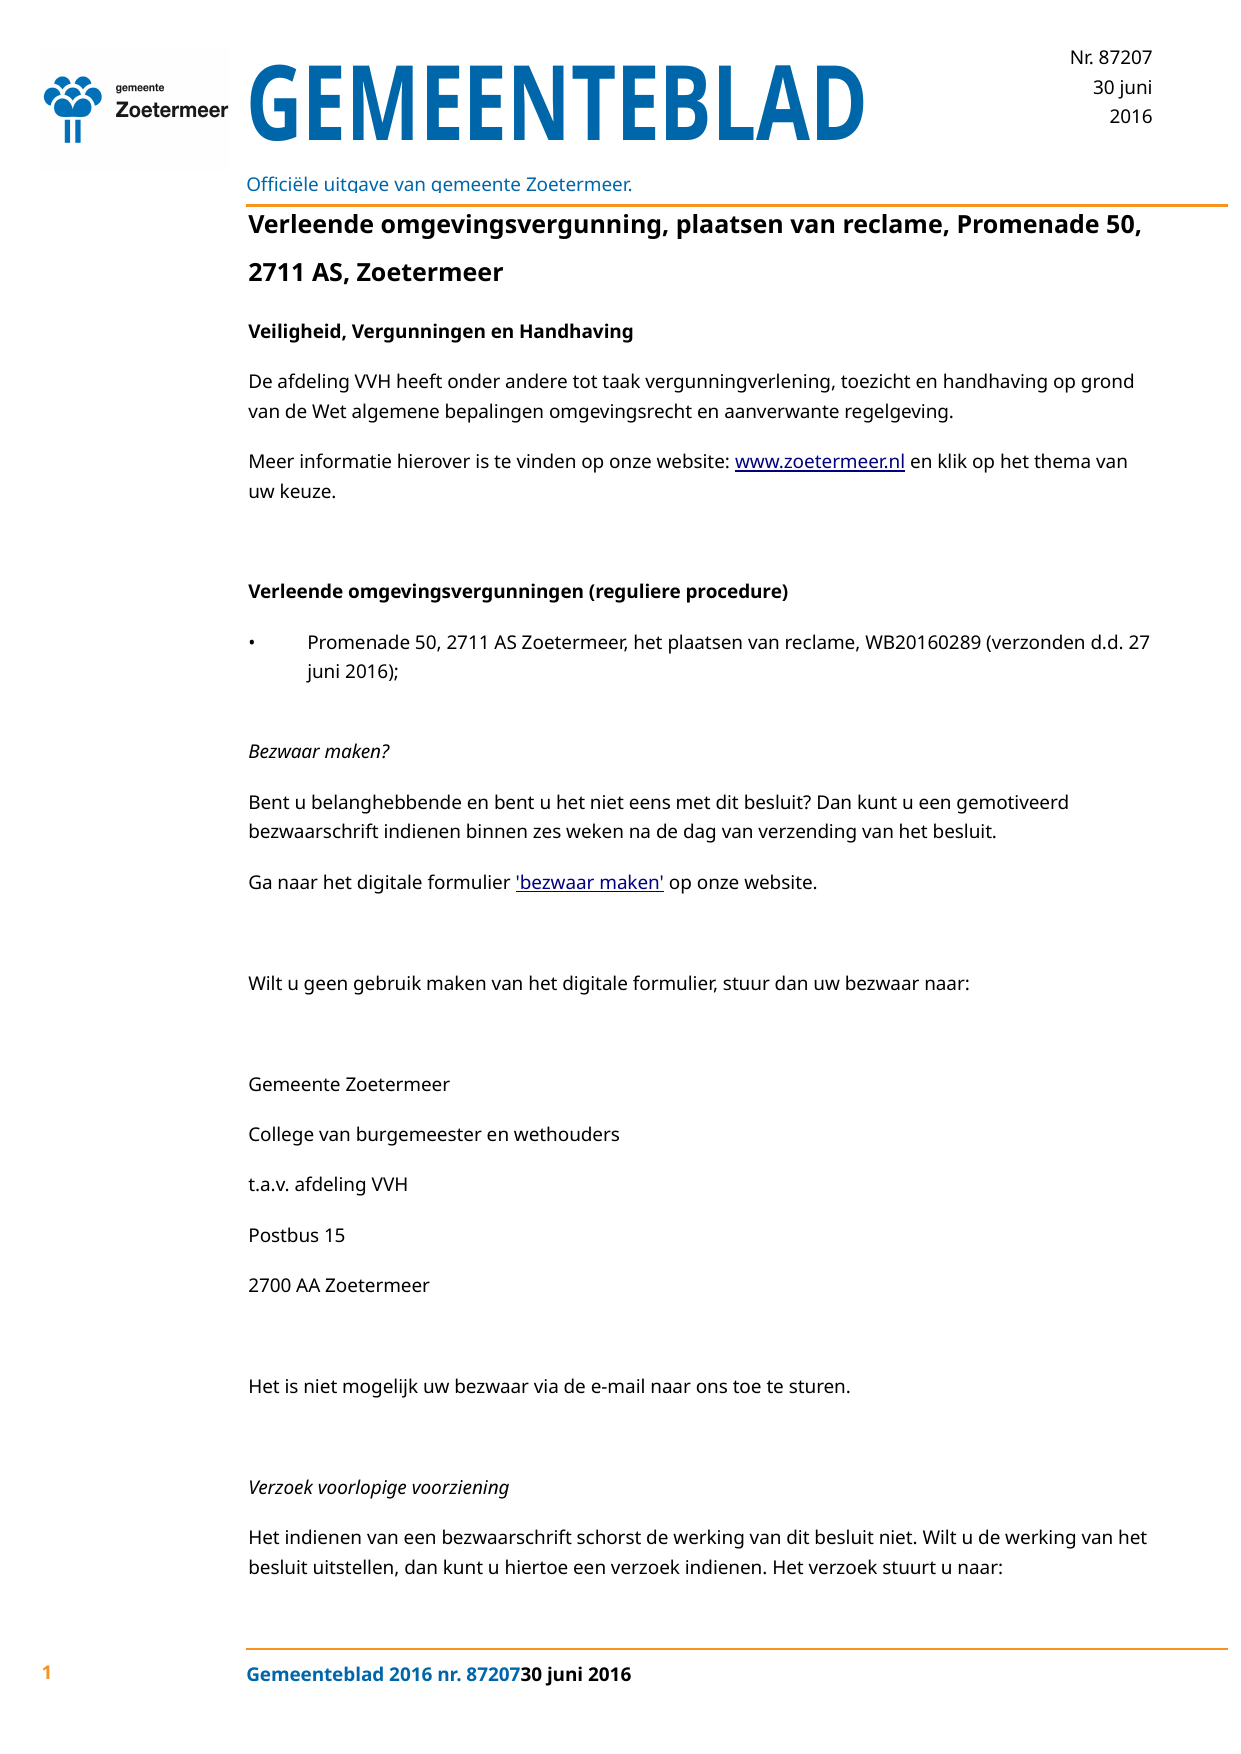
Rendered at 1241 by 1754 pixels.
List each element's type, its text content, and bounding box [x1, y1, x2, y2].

text Wilt u geen gebruik maken van het digitale formulier, stuur dan uw bezwaar naar: [248, 970, 1152, 996]
text t.a.v. afdeling VVH [248, 1172, 1152, 1197]
text College van burgemeester en wethouders [248, 1121, 1152, 1147]
text Meer informatie hierover is te vinden op onze website: www.zoetermeer.nl en klik op het thema van uw keuze. [248, 448, 1152, 504]
text Verleende omgevingsvergunningen (reguliere procedure) [248, 579, 1152, 604]
picture [41, 47, 231, 172]
text Gemeente Zoetermeer [248, 1071, 1152, 1097]
text Verleende omgevingsvergunning, plaatsen van reclame, Promenade 50, 2711 AS, Zoetermeer [248, 207, 1152, 288]
list Promenade 50, 2711 AS Zoetermeer, het plaatsen van reclame, WB20160289 (verzonden d.d. 27 juni 2016); [248, 629, 1152, 684]
text Postbus 15 [248, 1222, 1152, 1248]
text De afdeling VVH heeft onder andere tot taak vergunningverlening, toezicht en handhaving op grond van de Wet algemene bepalingen omgevingsrecht en aanverwante regelgeving. [248, 368, 1152, 424]
text Ga naar het digitale formulier 'bezwaar maken' op onze website. [248, 869, 1152, 895]
text Het indienen van een bezwaarschrift schorst de werking van dit besluit niet. Wilt u de werking van het besluit uitstellen, dan kunt u hiertoe een verzoek indienen. Het verzoek stuurt u naar: [248, 1524, 1152, 1580]
text Bent u belanghebbende en bent u het niet eens met dit besluit? Dan kunt u een gemotiveerd bezwaarschrift indienen binnen zes weken na de dag van verzending van het besluit. [248, 789, 1152, 844]
text 2700 AA Zoetermeer [248, 1272, 1152, 1298]
text Veiligheid, Vergunningen en Handhaving [248, 318, 1152, 344]
text Bezwaar maken? [248, 739, 1152, 764]
text Het is niet mogelijk uw bezwaar via de e-mail naar ons toe te sturen. [248, 1373, 1152, 1399]
text Verzoek voorlopige voorziening [248, 1474, 1152, 1500]
